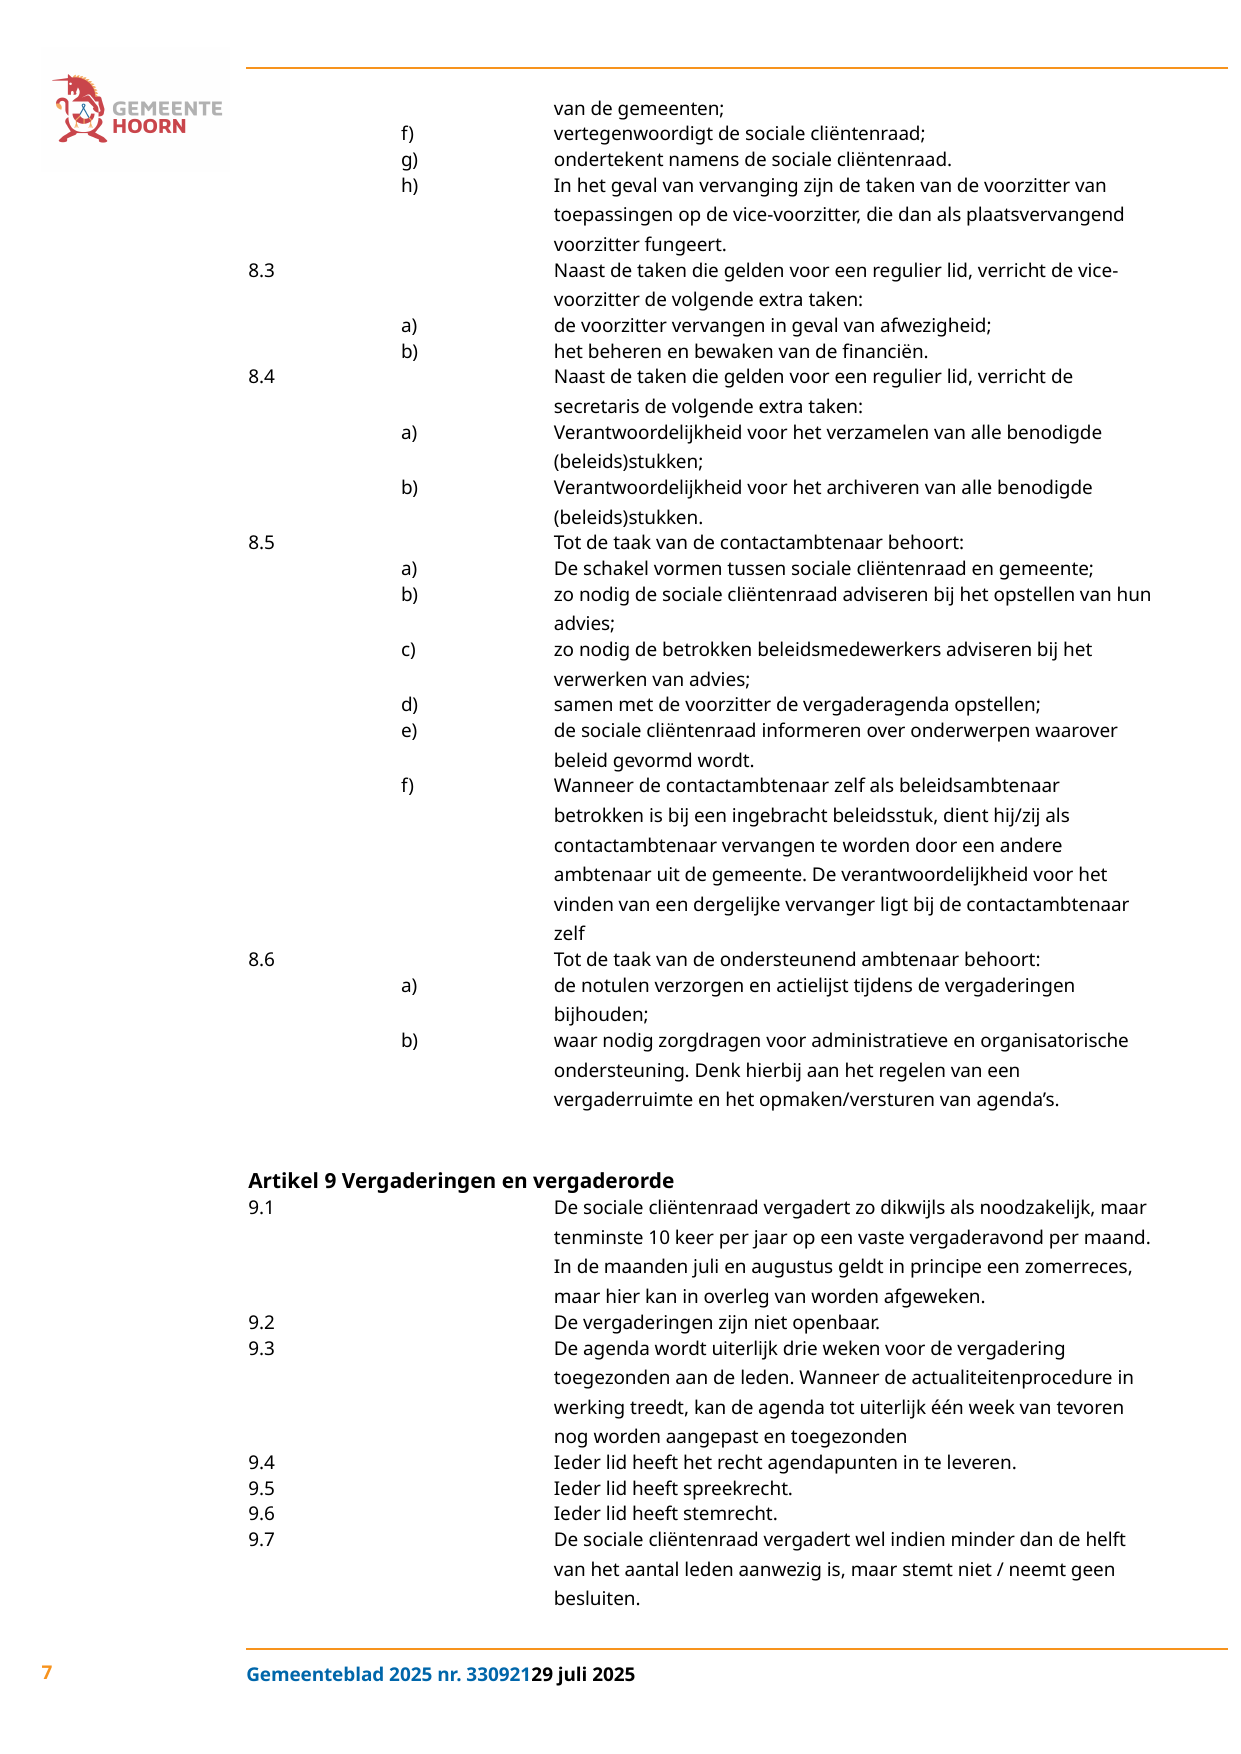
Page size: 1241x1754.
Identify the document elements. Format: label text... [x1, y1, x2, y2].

table_cell Tot de taak van de contactambtenaar behoort: [554, 530, 1152, 555]
table_cell Naast de taken die gelden voor een regulier lid, verricht de secretaris de volgende extra taken: [554, 364, 1152, 419]
table_cell [248, 172, 401, 257]
table_cell 8.5 [248, 530, 401, 555]
table_cell 9.2 [248, 1309, 401, 1335]
table_cell Naast de taken die gelden voor een regulier lid, verricht de vice-voorzitter de volgende extra taken: [554, 257, 1152, 312]
table_cell [401, 530, 554, 555]
table_cell samen met de voorzitter de vergaderagenda opstellen; [554, 692, 1152, 717]
table_cell Ieder lid heeft het recht agendapunten in te leveren. [554, 1449, 1152, 1475]
table_cell [401, 1475, 554, 1501]
table_cell [401, 364, 554, 419]
table_cell de sociale cliëntenraad informeren over onderwerpen waarover beleid gevormd wordt. [554, 718, 1152, 773]
table_cell Verantwoordelijkheid voor het verzamelen van alle benodigde (beleids)stukken; [554, 419, 1152, 474]
table_cell [401, 946, 554, 972]
table_cell 8.3 [248, 257, 401, 312]
table_cell De agenda wordt uiterlijk drie weken voor de vergadering toegezonden aan de leden. Wanneer de actualiteitenprocedure in werking treedt, kan de agenda tot uiterlijk één week van tevoren nog worden aangepast en toegezonden [554, 1335, 1152, 1449]
table_cell a) [401, 555, 554, 581]
table_cell f) [401, 773, 554, 946]
table_cell de voorzitter vervangen in geval van afwezigheid; [554, 312, 1152, 338]
table_cell 8.6 [248, 946, 401, 972]
table_cell [248, 581, 401, 636]
table_cell In het geval van vervanging zijn de taken van de voorzitter van toepassingen op de vice-voorzitter, die dan als plaatsvervangend voorzitter fungeert. [554, 172, 1152, 257]
table_cell f) [401, 121, 554, 146]
table_cell [248, 95, 401, 121]
table_cell [248, 121, 401, 146]
table_cell a) [401, 312, 554, 338]
table_cell 8.4 [248, 364, 401, 419]
table_header [401, 1195, 554, 1309]
table_cell [401, 1309, 554, 1335]
table_cell [248, 312, 401, 338]
table_cell De vergaderingen zijn niet openbaar. [554, 1309, 1152, 1335]
table_cell [401, 1335, 554, 1449]
table_cell Tot de taak van de ondersteunend ambtenaar behoort: [554, 946, 1152, 972]
table_cell ondertekent namens de sociale cliëntenraad. [554, 146, 1152, 172]
table_cell Wanneer de contactambtenaar zelf als beleidsambtenaar betrokken is bij een ingebracht beleidsstuk, dient hij/zij als contactambtenaar vervangen te worden door een andere ambtenaar uit de gemeente. De verantwoordelijkheid voor het vinden van een dergelijke vervanger ligt bij de contactambtenaar zelf [554, 773, 1152, 946]
table_cell [401, 95, 554, 121]
table_cell het beheren en bewaken van de financiën. [554, 338, 1152, 364]
table_cell vertegenwoordigt de sociale cliëntenraad; [554, 121, 1152, 146]
table_cell b) [401, 581, 554, 636]
table_header 9.1 [248, 1195, 401, 1309]
table_cell a) [401, 419, 554, 474]
table_cell [401, 1526, 554, 1611]
table_cell [248, 474, 401, 529]
table_cell van de gemeenten; [554, 95, 1152, 121]
text Artikel 9 Vergaderingen en vergaderorde [248, 1166, 1152, 1194]
table_cell e) [401, 718, 554, 773]
table_cell g) [401, 146, 554, 172]
table_cell 9.6 [248, 1501, 401, 1526]
table_cell [401, 1501, 554, 1526]
table_cell [248, 692, 401, 717]
table_cell [248, 636, 401, 692]
table_cell de notulen verzorgen en actielijst tijdens de vergaderingen bijhouden; [554, 972, 1152, 1027]
table_cell h) [401, 172, 554, 257]
table_cell 9.5 [248, 1475, 401, 1501]
table_cell [248, 146, 401, 172]
table_cell De schakel vormen tussen sociale cliëntenraad en gemeente; [554, 555, 1152, 581]
table_cell Ieder lid heeft spreekrecht. [554, 1475, 1152, 1501]
table_cell [248, 1028, 401, 1112]
table_cell Ieder lid heeft stemrecht. [554, 1501, 1152, 1526]
table_cell b) [401, 338, 554, 364]
table_cell Verantwoordelijkheid voor het archiveren van alle benodigde (beleids)stukken. [554, 474, 1152, 529]
table_cell zo nodig de sociale cliëntenraad adviseren bij het opstellen van hun advies; [554, 581, 1152, 636]
table_header De sociale cliëntenraad vergadert zo dikwijls als noodzakelijk, maar tenminste 10 keer per jaar op een vaste vergaderavond per maand. In de maanden juli en augustus geldt in principe een zomerreces, maar hier kan in overleg van worden afgeweken. [554, 1195, 1152, 1309]
table_cell b) [401, 1028, 554, 1112]
table_cell [248, 338, 401, 364]
table_cell 9.7 [248, 1526, 401, 1611]
table_cell [248, 773, 401, 946]
table_cell [401, 1449, 554, 1475]
table_cell waar nodig zorgdragen voor administratieve en organisatorische ondersteuning. Denk hierbij aan het regelen van een vergaderruimte en het opmaken/versturen van agenda’s. [554, 1028, 1152, 1112]
table_cell zo nodig de betrokken beleidsmedewerkers adviseren bij het verwerken van advies; [554, 636, 1152, 692]
table_cell 9.4 [248, 1449, 401, 1475]
table_cell c) [401, 636, 554, 692]
table_cell b) [401, 474, 554, 529]
table_cell [401, 257, 554, 312]
table_cell d) [401, 692, 554, 717]
table_cell a) [401, 972, 554, 1027]
table_cell 9.3 [248, 1335, 401, 1449]
table_cell [248, 555, 401, 581]
table_cell [248, 972, 401, 1027]
table_cell De sociale cliëntenraad vergadert wel indien minder dan de helft van het aantal leden aanwezig is, maar stemt niet / neemt geen besluiten. [554, 1526, 1152, 1611]
table_cell [248, 419, 401, 474]
table_cell [248, 718, 401, 773]
picture [41, 47, 231, 172]
